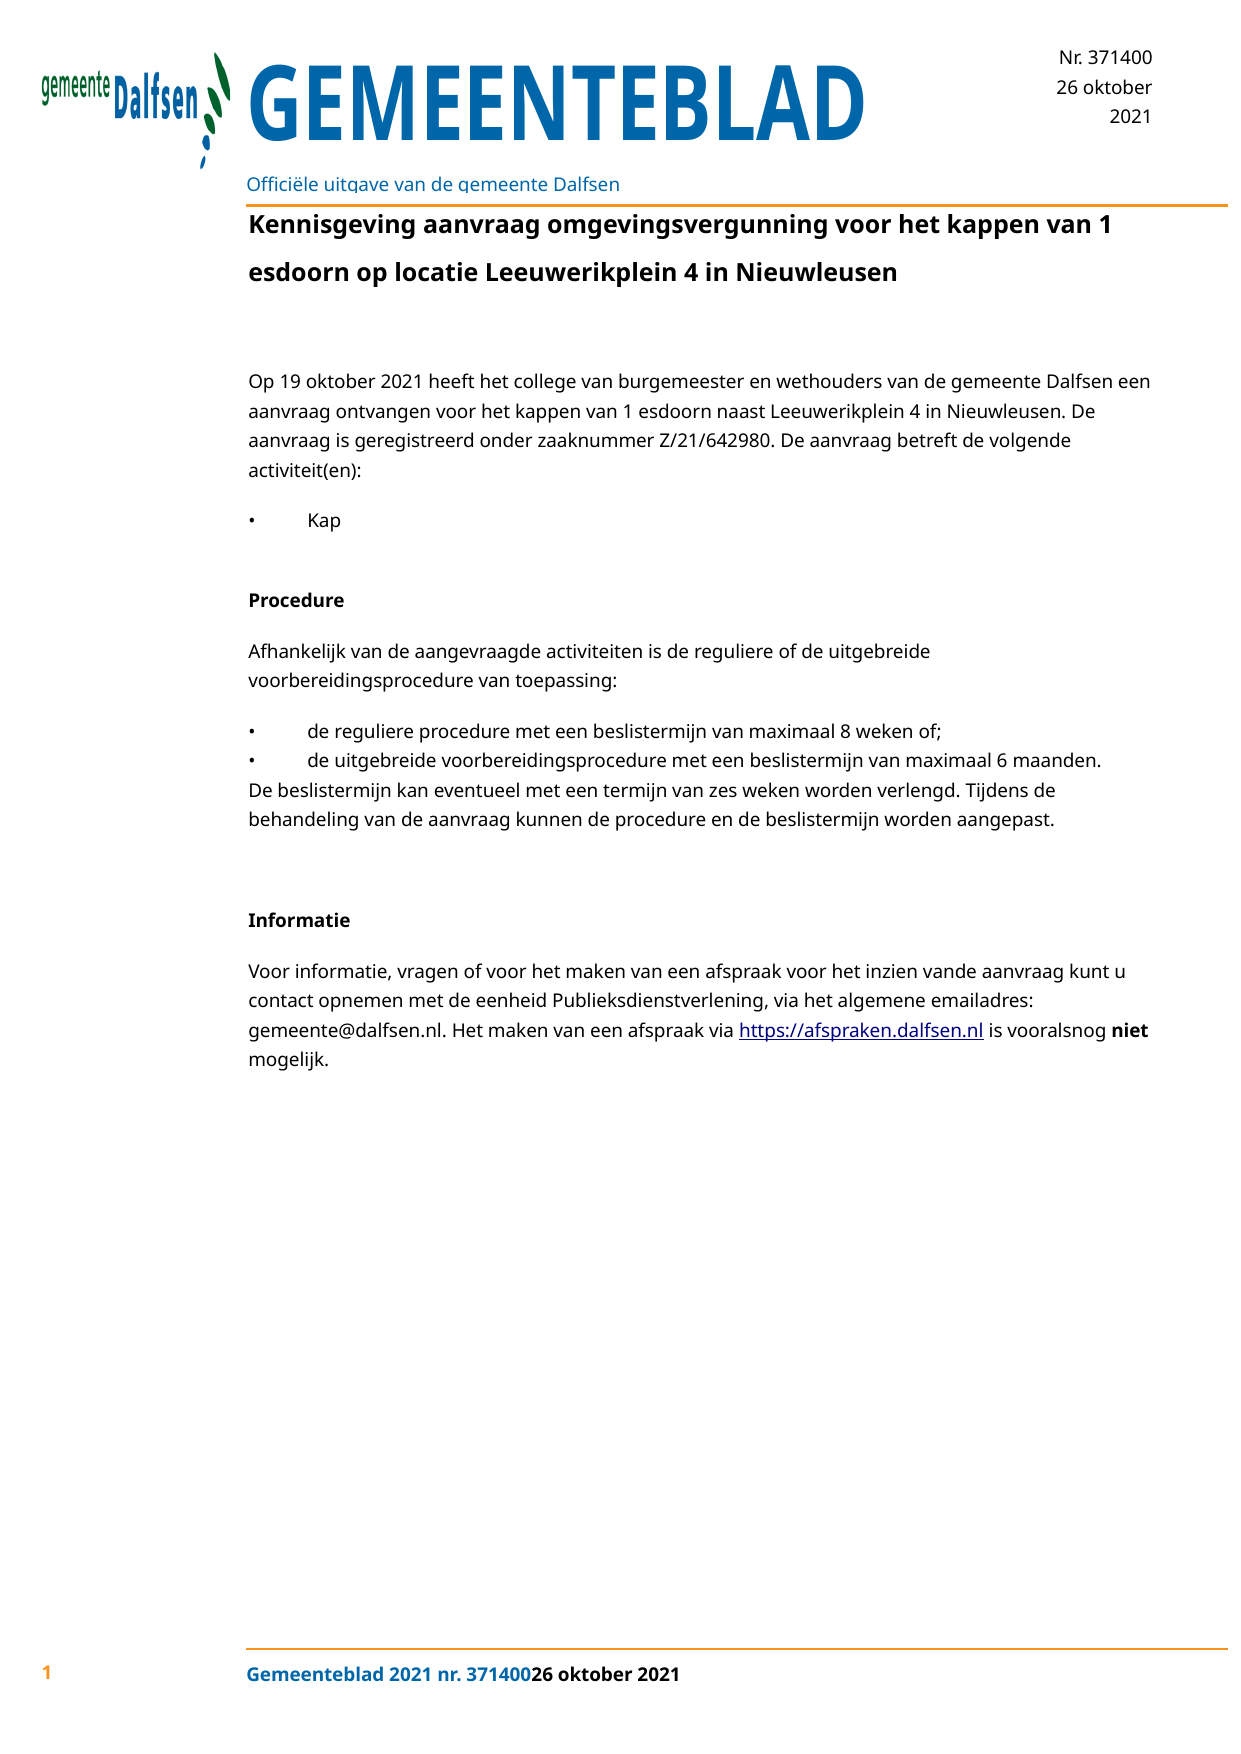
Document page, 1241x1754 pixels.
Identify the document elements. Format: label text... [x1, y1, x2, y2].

list de uitgebreide voorbereidingsprocedure met een beslistermijn van maximaal 6 maanden. [248, 747, 1152, 773]
text Afhankelijk van de aangevraagde activiteiten is de reguliere of de uitgebreide voorbereidingsprocedure van toepassing: [248, 638, 1152, 693]
text Voor informatie, vragen of voor het maken van een afspraak voor het inzien vande aanvraag kunt u contact opnemen met de eenheid Publieksdienstverlening, via het algemene emailadres: gemeente@dalfsen.nl. Het maken van een afspraak via https://afspraken.dalfsen.nl is vooralsnog niet mogelijk. [248, 958, 1152, 1072]
text Kennisgeving aanvraag omgevingsvergunning voor het kappen van 1 esdoorn op locatie Leeuwerikplein 4 in Nieuwleusen [248, 207, 1152, 288]
picture [41, 47, 231, 172]
list de reguliere procedure met een beslistermijn van maximaal 8 weken of; [248, 718, 1152, 744]
text Informatie [248, 907, 1152, 933]
list Kap [248, 507, 1152, 533]
text Procedure [248, 587, 1152, 613]
text Op 19 oktober 2021 heeft het college van burgemeester en wethouders van de gemeente Dalfsen een aanvraag ontvangen voor het kappen van 1 esdoorn naast Leeuwerikplein 4 in Nieuwleusen. De aanvraag is geregistreerd onder zaaknummer Z/21/642980. De aanvraag betreft de volgende activiteit(en): [248, 368, 1152, 483]
text De beslistermijn kan eventueel met een termijn van zes weken worden verlengd. Tijdens de behandeling van de aanvraag kunnen de procedure en de beslistermijn worden aangepast. [248, 777, 1152, 832]
